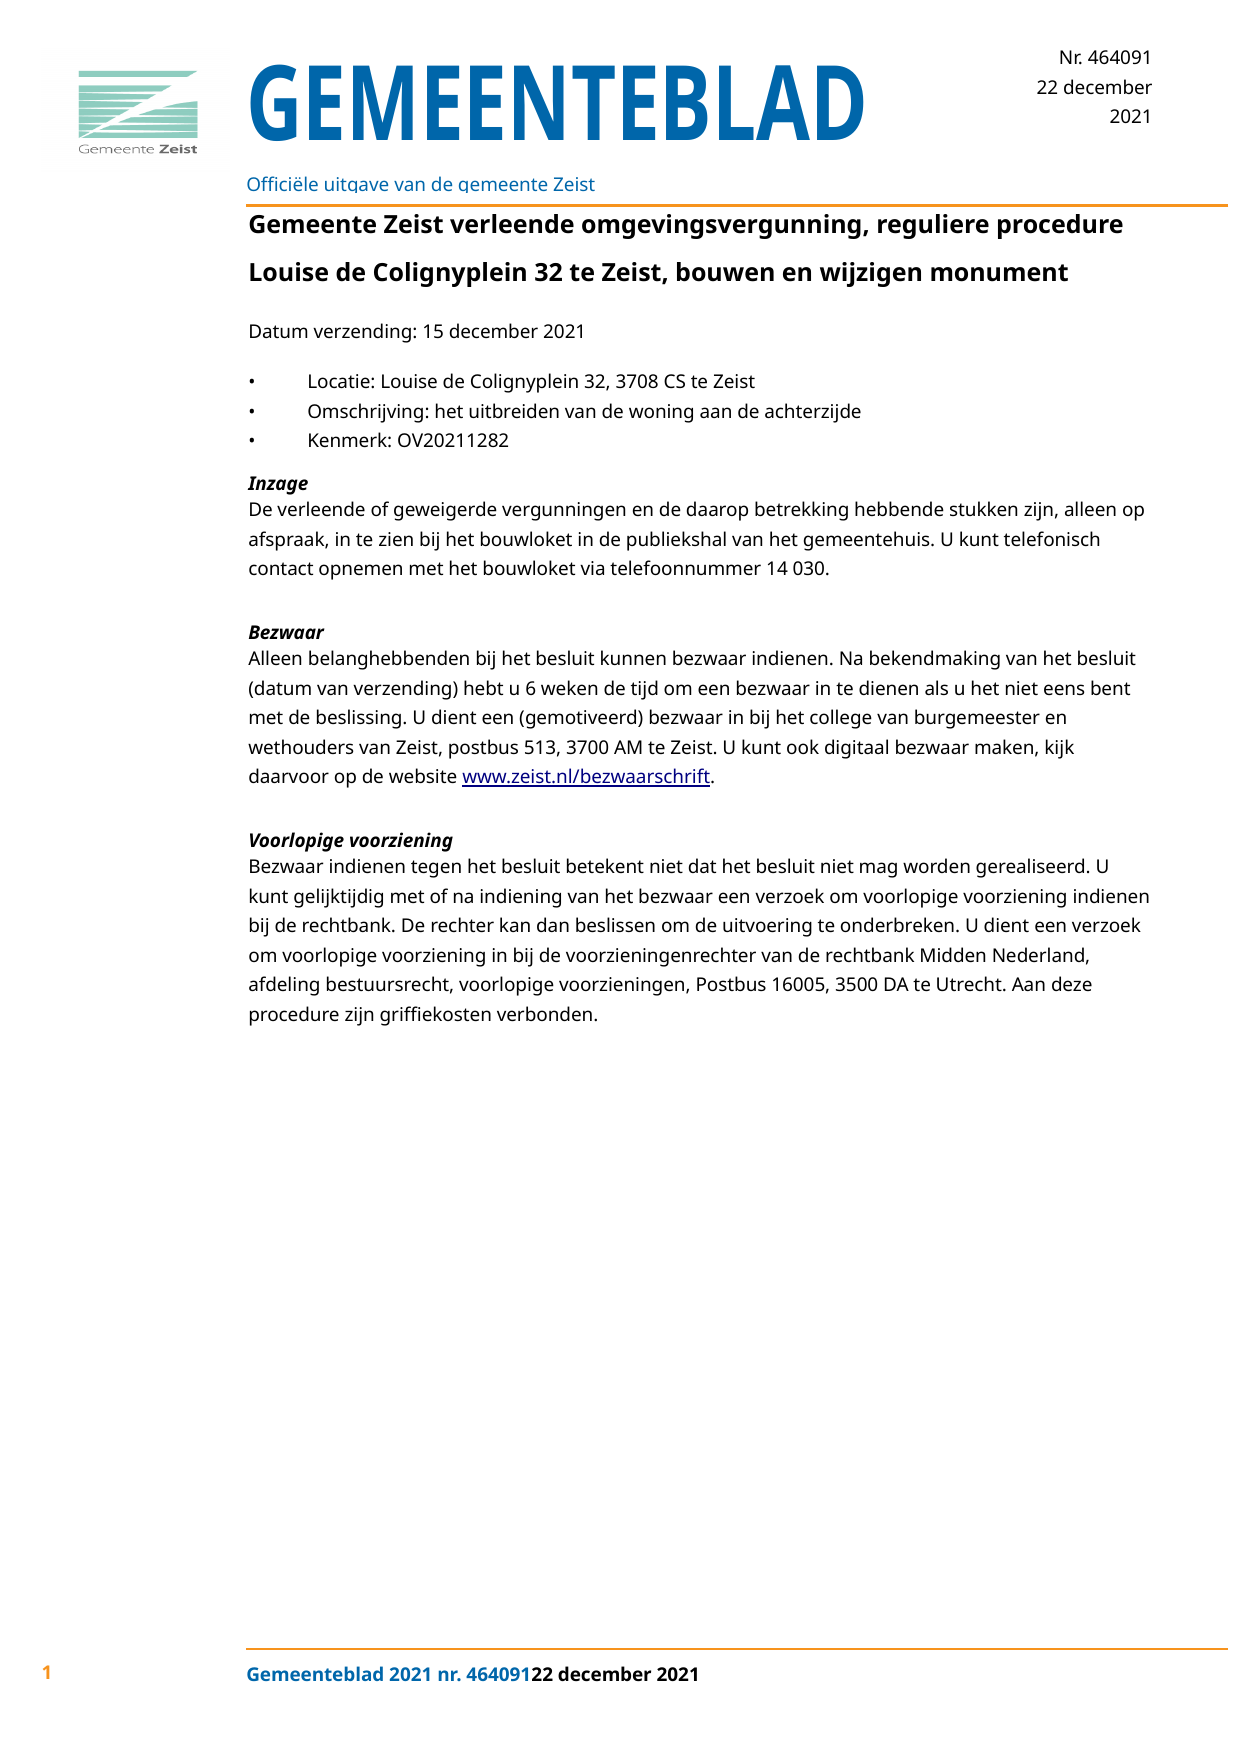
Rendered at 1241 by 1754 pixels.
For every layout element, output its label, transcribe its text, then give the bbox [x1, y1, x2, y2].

list Locatie: Louise de Colignyplein 32, 3708 CS te Zeist [248, 368, 1152, 394]
text Bezwaar [248, 619, 1152, 645]
list Kenmerk: OV20211282 [248, 427, 1152, 453]
text Voorlopige voorziening [248, 827, 1152, 853]
text Gemeente Zeist verleende omgevingsvergunning, reguliere procedure Louise de Colignyplein 32 te Zeist, bouwen en wijzigen monument [248, 207, 1152, 288]
text Alleen belanghebbenden bij het besluit kunnen bezwaar indienen. Na bekendmaking van het besluit (datum van verzending) hebt u 6 weken de tijd om een bezwaar in te dienen als u het niet eens bent met de beslissing. U dient een (gemotiveerd) bezwaar in bij het college van burgemeester en wethouders van Zeist, postbus 513, 3700 AM te Zeist. U kunt ook digitaal bezwaar maken, kijk daarvoor op de website www.zeist.nl/bezwaarschrift. [248, 645, 1152, 789]
text De verleende of geweigerde vergunningen en de daarop betrekking hebbende stukken zijn, alleen op afspraak, in te zien bij het bouwloket in de publiekshal van het gemeentehuis. U kunt telefonisch contact opnemen met het bouwloket via telefoonnummer 14 030. [248, 496, 1152, 581]
text Inzage [248, 471, 1152, 496]
picture [41, 47, 231, 172]
list Omschrijving: het uitbreiden van de woning aan de achterzijde [248, 398, 1152, 424]
text Bezwaar indienen tegen het besluit betekent niet dat het besluit niet mag worden gerealiseerd. U kunt gelijktijdig met of na indiening van het bezwaar een verzoek om voorlopige voorziening indienen bij de rechtbank. De rechter kan dan beslissen om de uitvoering te onderbreken. U dient een verzoek om voorlopige voorziening in bij de voorzieningenrechter van de rechtbank Midden Nederland, afdeling bestuursrecht, voorlopige voorzieningen, Postbus 16005, 3500 DA te Utrecht. Aan deze procedure zijn griffiekosten verbonden. [248, 853, 1152, 1027]
text Datum verzending: 15 december 2021 [248, 318, 1152, 344]
